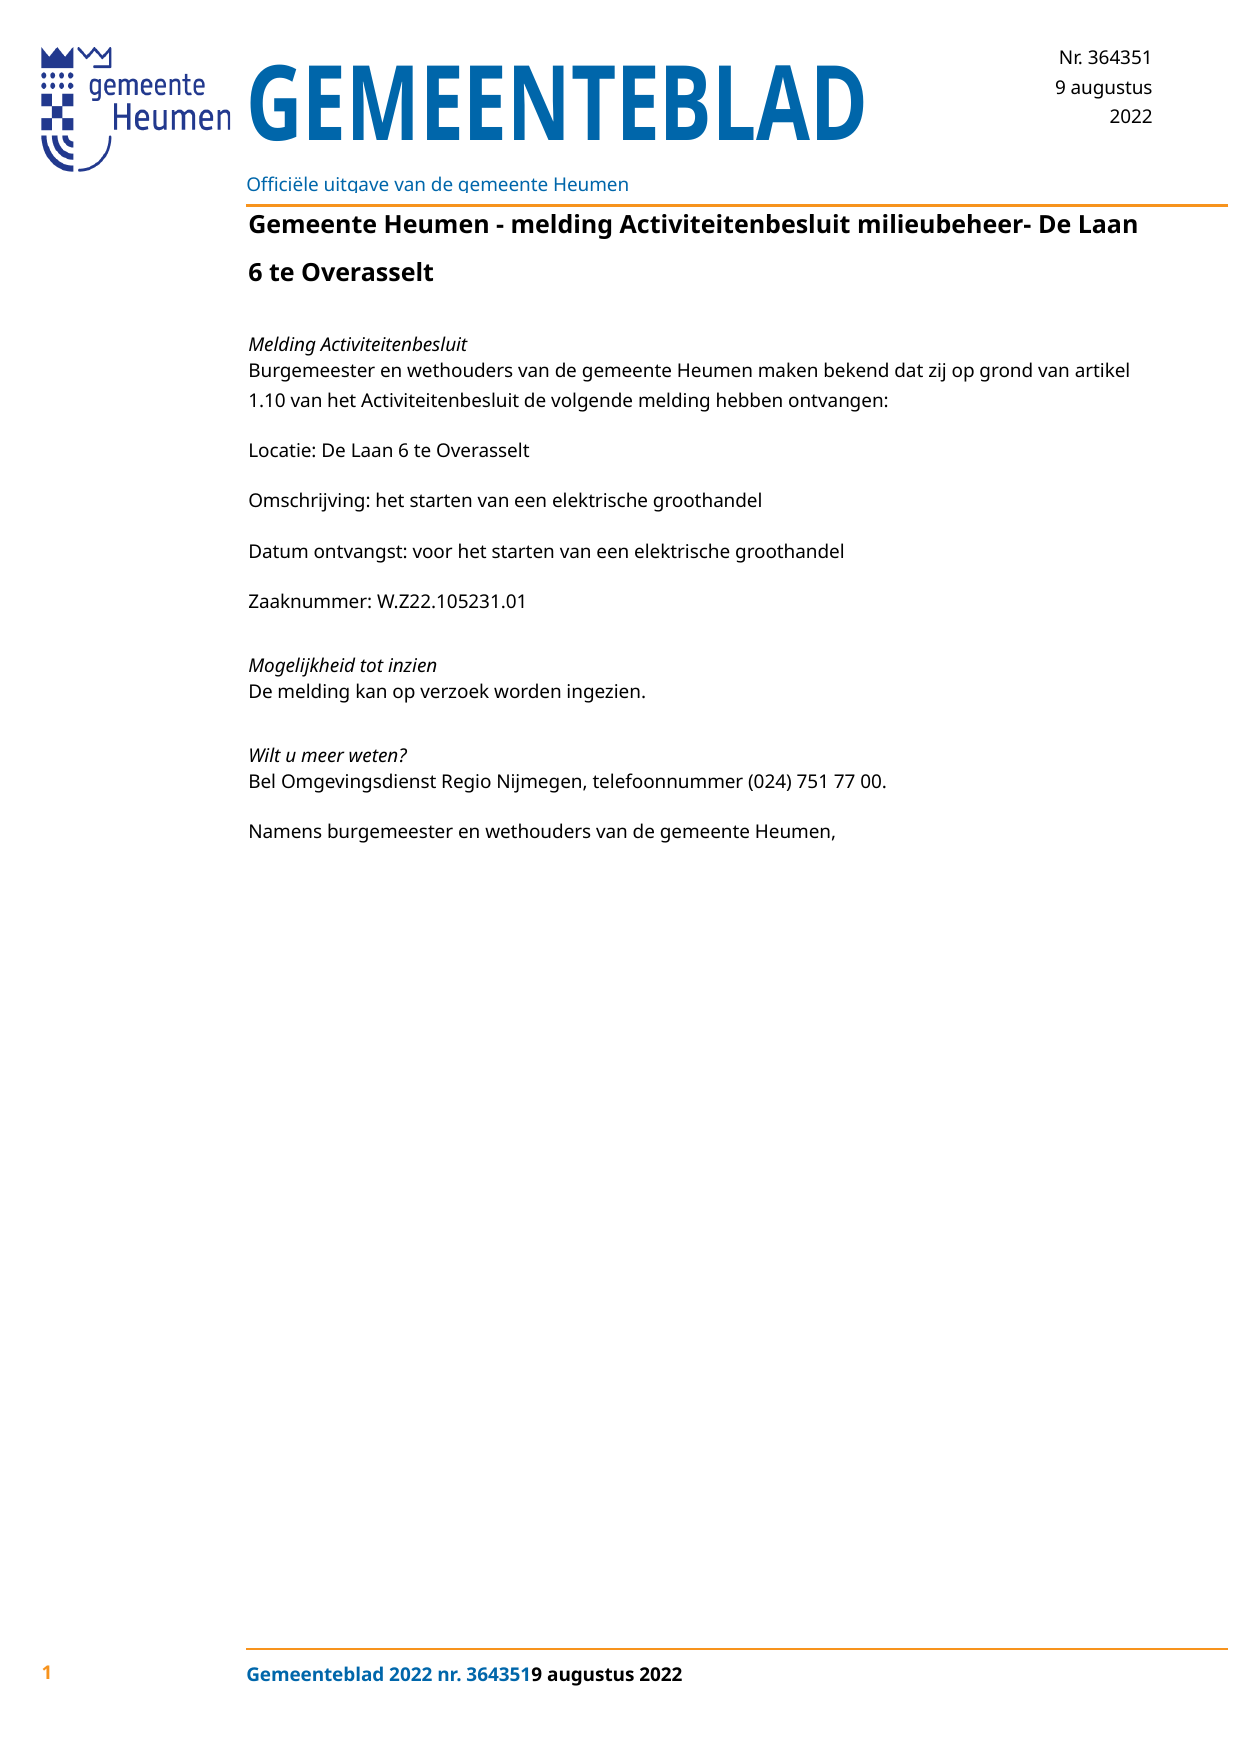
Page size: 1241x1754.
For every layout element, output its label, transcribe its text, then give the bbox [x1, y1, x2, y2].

text Datum ontvangst: voor het starten van een elektrische groothandel [248, 538, 1152, 564]
text Mogelijkheid tot inzien [248, 652, 1152, 678]
text Zaaknummer: W.Z22.105231.01 [248, 588, 1152, 614]
text Locatie: De Laan 6 te Overasselt [248, 437, 1152, 463]
text Gemeente Heumen - melding Activiteitenbesluit milieubeheer- De Laan 6 te Overasselt [248, 207, 1152, 288]
text Bel Omgevingsdienst Regio Nijmegen, telefoonnummer (024) 751 77 00. [248, 768, 1152, 793]
picture [41, 47, 231, 172]
text De melding kan op verzoek worden ingezien. [248, 678, 1152, 704]
text Namens burgemeester en wethouders van de gemeente Heumen, [248, 818, 1152, 844]
text Melding Activiteitenbesluit [248, 331, 1152, 357]
text Omschrijving: het starten van een elektrische groothandel [248, 488, 1152, 513]
text Burgemeester en wethouders van de gemeente Heumen maken bekend dat zij op grond van artikel 1.10 van het Activiteitenbesluit de volgende melding hebben ontvangen: [248, 357, 1152, 412]
text Wilt u meer weten? [248, 742, 1152, 768]
